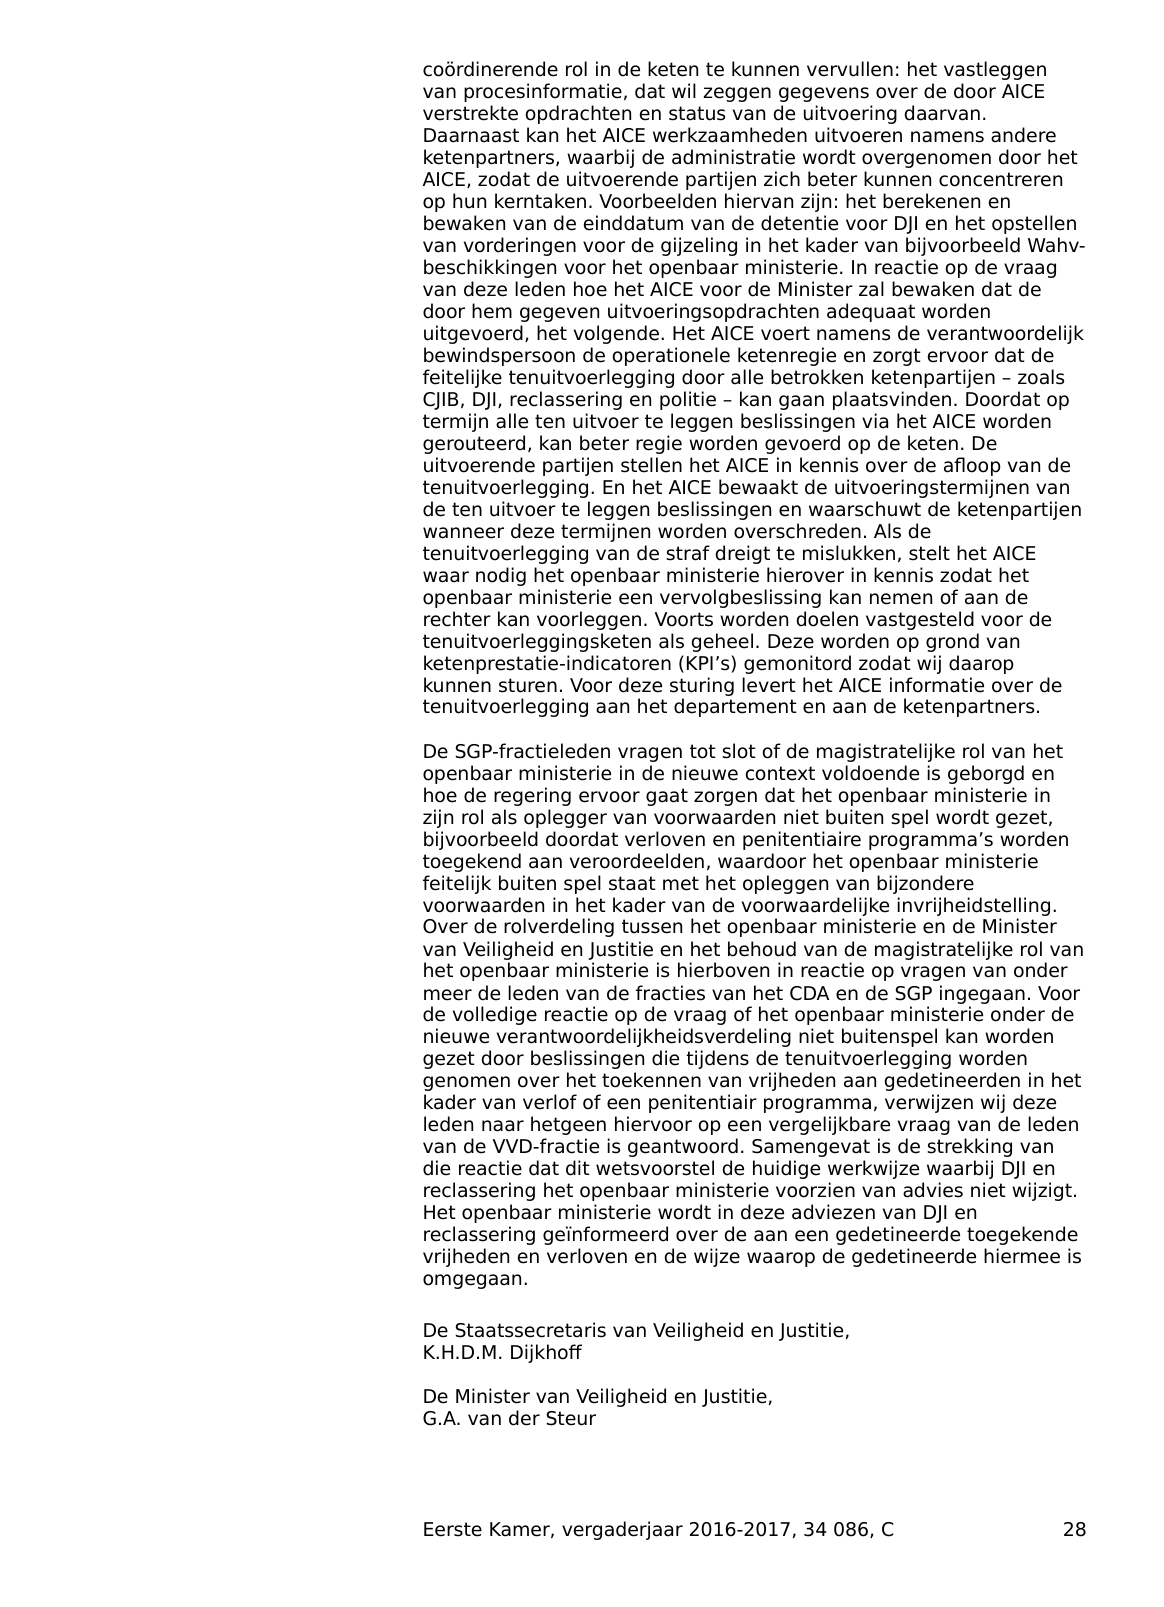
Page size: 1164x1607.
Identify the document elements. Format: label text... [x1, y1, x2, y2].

text De SGP-fractieleden vragen tot slot of de magistratelijke rol van het openbaar ministerie in de nieuwe context voldoende is geborgd en hoe de regering ervoor gaat zorgen dat het openbaar ministerie in zijn rol als oplegger van voorwaarden niet buiten spel wordt gezet, bijvoorbeeld doordat verloven en penitentiaire programma’s worden toegekend aan veroordeelden, waardoor het openbaar ministerie feitelijk buiten spel staat met het opleggen van bijzondere voorwaarden in het kader van de voorwaardelijke invrijheidstelling. Over de rolverdeling tussen het openbaar ministerie en de Minister van Veiligheid en Justitie en het behoud van de magistratelijke rol van het openbaar ministerie is hierboven in reactie op vragen van onder meer de leden van de fracties van het CDA en de SGP ingegaan. Voor de volledige reactie op de vraag of het openbaar ministerie onder de nieuwe verantwoordelijkheidsverdeling niet buitenspel kan worden gezet door beslissingen die tijdens de tenuitvoerlegging worden genomen over het toekennen van vrijheden aan gedetineerden in het kader van verlof of een penitentiair programma, verwijzen wij deze leden naar hetgeen hiervoor op een vergelijkbare vraag van de leden van de VVD-fractie is geantwoord. Samengevat is de strekking van die reactie dat dit wetsvoorstel de huidige werkwijze waarbij DJI en reclassering het openbaar ministerie voorzien van advies niet wijzigt. Het openbaar ministerie wordt in deze adviezen van DJI en reclassering geïnformeerd over de aan een gedetineerde toegekende vrijheden en verloven en de wijze waarop de gedetineerde hiermee is omgegaan. [422, 741, 1087, 1290]
text De Minister van Veiligheid en Justitie, G.A. van der Steur [422, 1386, 1087, 1430]
text De Staatssecretaris van Veiligheid en Justitie, K.H.D.M. Dijkhoff [422, 1320, 1087, 1364]
text coördinerende rol in de keten te kunnen vervullen: het vastleggen van procesinformatie, dat wil zeggen gegevens over de door AICE verstrekte opdrachten en status van de uitvoering daarvan. Daarnaast kan het AICE werkzaamheden uitvoeren namens andere ketenpartners, waarbij de administratie wordt overgenomen door het AICE, zodat de uitvoerende partijen zich beter kunnen concentreren op hun kerntaken. Voorbeelden hiervan zijn: het berekenen en bewaken van de einddatum van de detentie voor DJI en het opstellen van vorderingen voor de gijzeling in het kader van bijvoorbeeld Wahv-beschikkingen voor het openbaar ministerie. In reactie op de vraag van deze leden hoe het AICE voor de Minister zal bewaken dat de door hem gegeven uitvoeringsopdrachten adequaat worden uitgevoerd, het volgende. Het AICE voert namens de verantwoordelijk bewindspersoon de operationele ketenregie en zorgt ervoor dat de feitelijke tenuitvoerlegging door alle betrokken ketenpartijen – zoals CJIB, DJI, reclassering en politie – kan gaan plaatsvinden. Doordat op termijn alle ten uitvoer te leggen beslissingen via het AICE worden gerouteerd, kan beter regie worden gevoerd op de keten. De uitvoerende partijen stellen het AICE in kennis over de afloop van de tenuitvoerlegging. En het AICE bewaakt de uitvoeringstermijnen van de ten uitvoer te leggen beslissingen en waarschuwt de ketenpartijen wanneer deze termijnen worden overschreden. Als de tenuitvoerlegging van de straf dreigt te mislukken, stelt het AICE waar nodig het openbaar ministerie hierover in kennis zodat het openbaar ministerie een vervolgbeslissing kan nemen of aan de rechter kan voorleggen. Voorts worden doelen vastgesteld voor de tenuitvoerleggingsketen als geheel. Deze worden op grond van ketenprestatie-indicatoren (KPI’s) gemonitord zodat wij daarop kunnen sturen. Voor deze sturing levert het AICE informatie over de tenuitvoerlegging aan het departement en aan de ketenpartners. [422, 59, 1087, 718]
